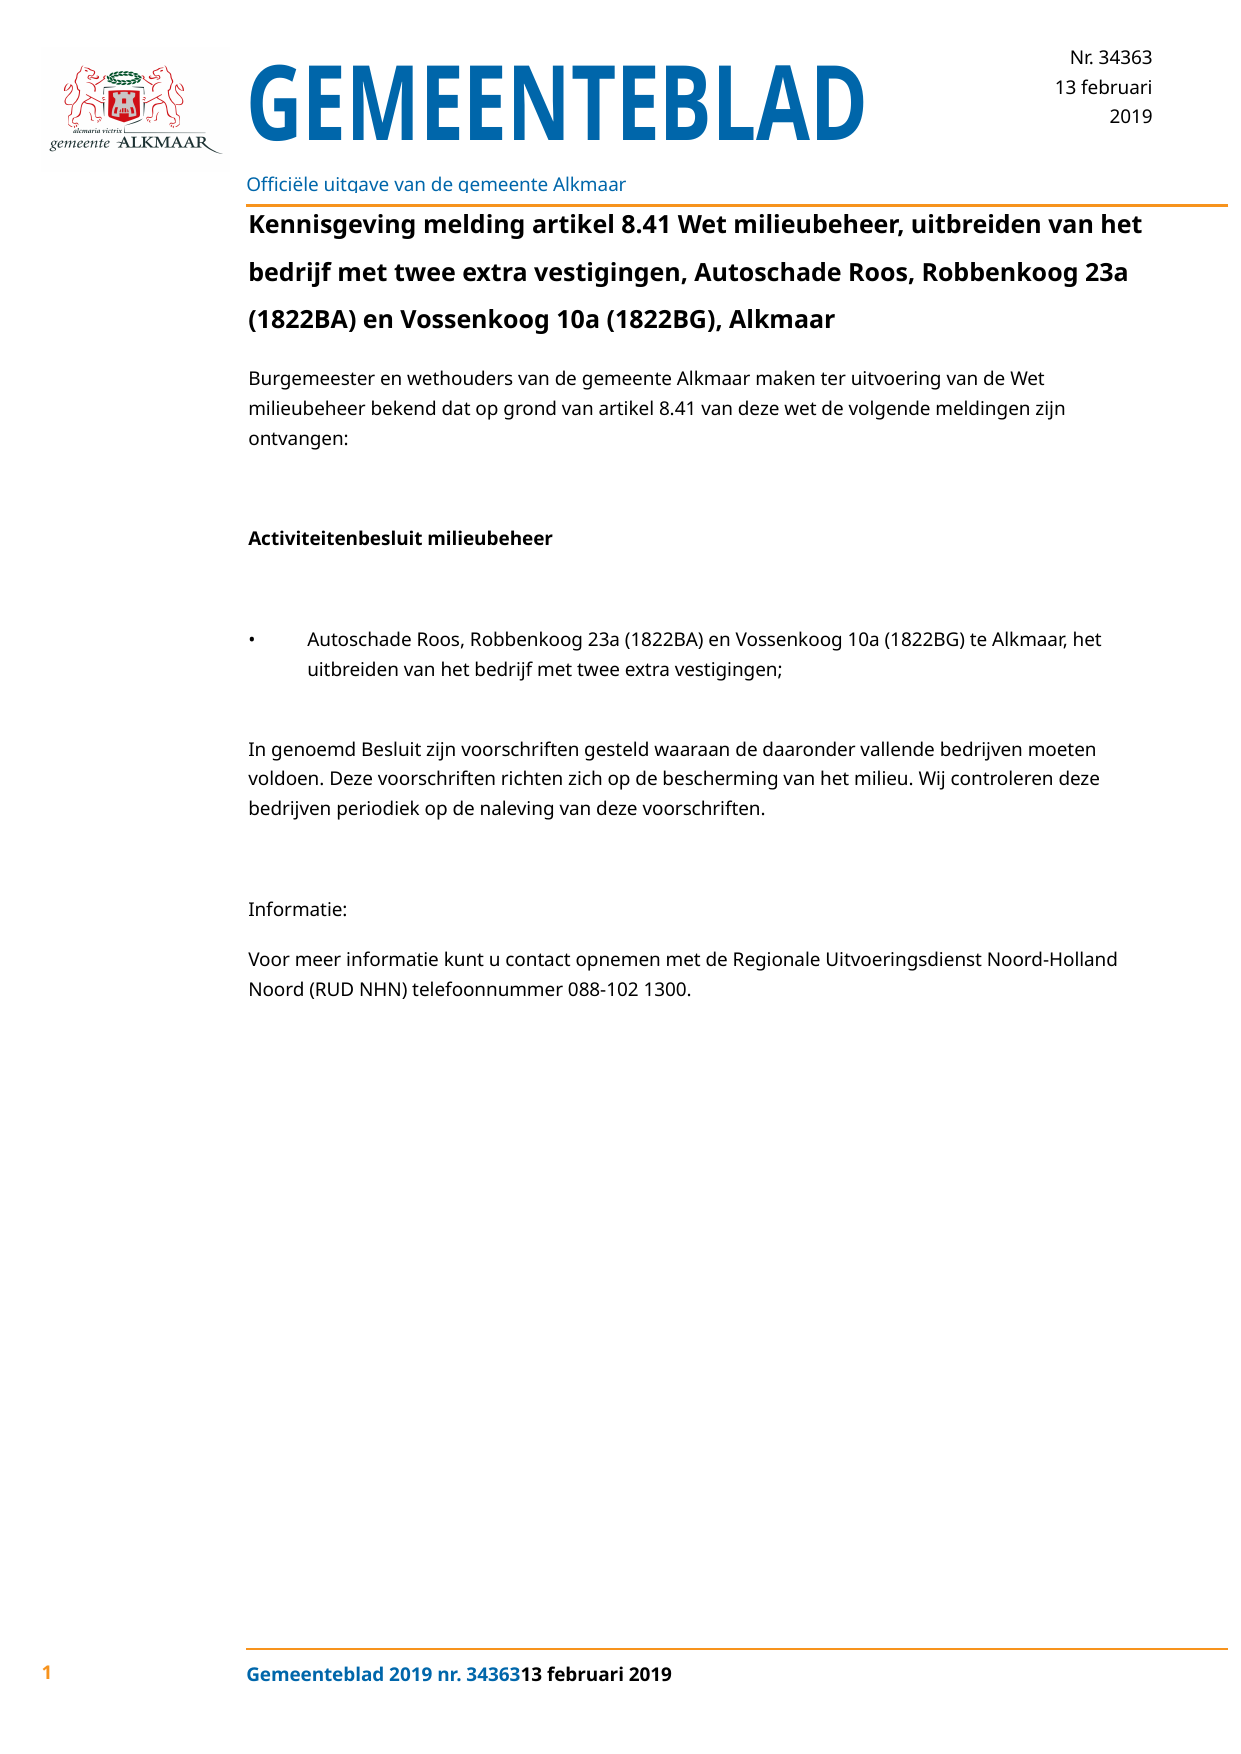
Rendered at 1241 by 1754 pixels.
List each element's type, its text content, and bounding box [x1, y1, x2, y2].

text Activiteitenbesluit milieubeheer [248, 526, 1152, 551]
list Autoschade Roos, Robbenkoog 23a (1822BA) en Vossenkoog 10a (1822BG) te Alkmaar, het uitbreiden van het bedrijf met twee extra vestigingen; [248, 626, 1152, 682]
text Kennisgeving melding artikel 8.41 Wet milieubeheer, uitbreiden van het bedrijf met twee extra vestigingen, Autoschade Roos, Robbenkoog 23a (1822BA) en Vossenkoog 10a (1822BG), Alkmaar [248, 207, 1152, 336]
text Burgemeester en wethouders van de gemeente Alkmaar maken ter uitvoering van de Wet milieubeheer bekend dat op grond van artikel 8.41 van deze wet de volgende meldingen zijn ontvangen: [248, 366, 1152, 450]
text In genoemd Besluit zijn voorschriften gesteld waaraan de daaronder vallende bedrijven moeten voldoen. Deze voorschriften richten zich op de bescherming van het milieu. Wij controleren deze bedrijven periodiek op de naleving van deze voorschriften. [248, 736, 1152, 821]
text Voor meer informatie kunt u contact opnemen met de Regionale Uitvoeringsdienst Noord-Holland Noord (RUD NHN) telefoonnummer 088-102 1300. [248, 946, 1152, 1002]
text Informatie: [248, 896, 1152, 922]
picture [41, 47, 231, 172]
